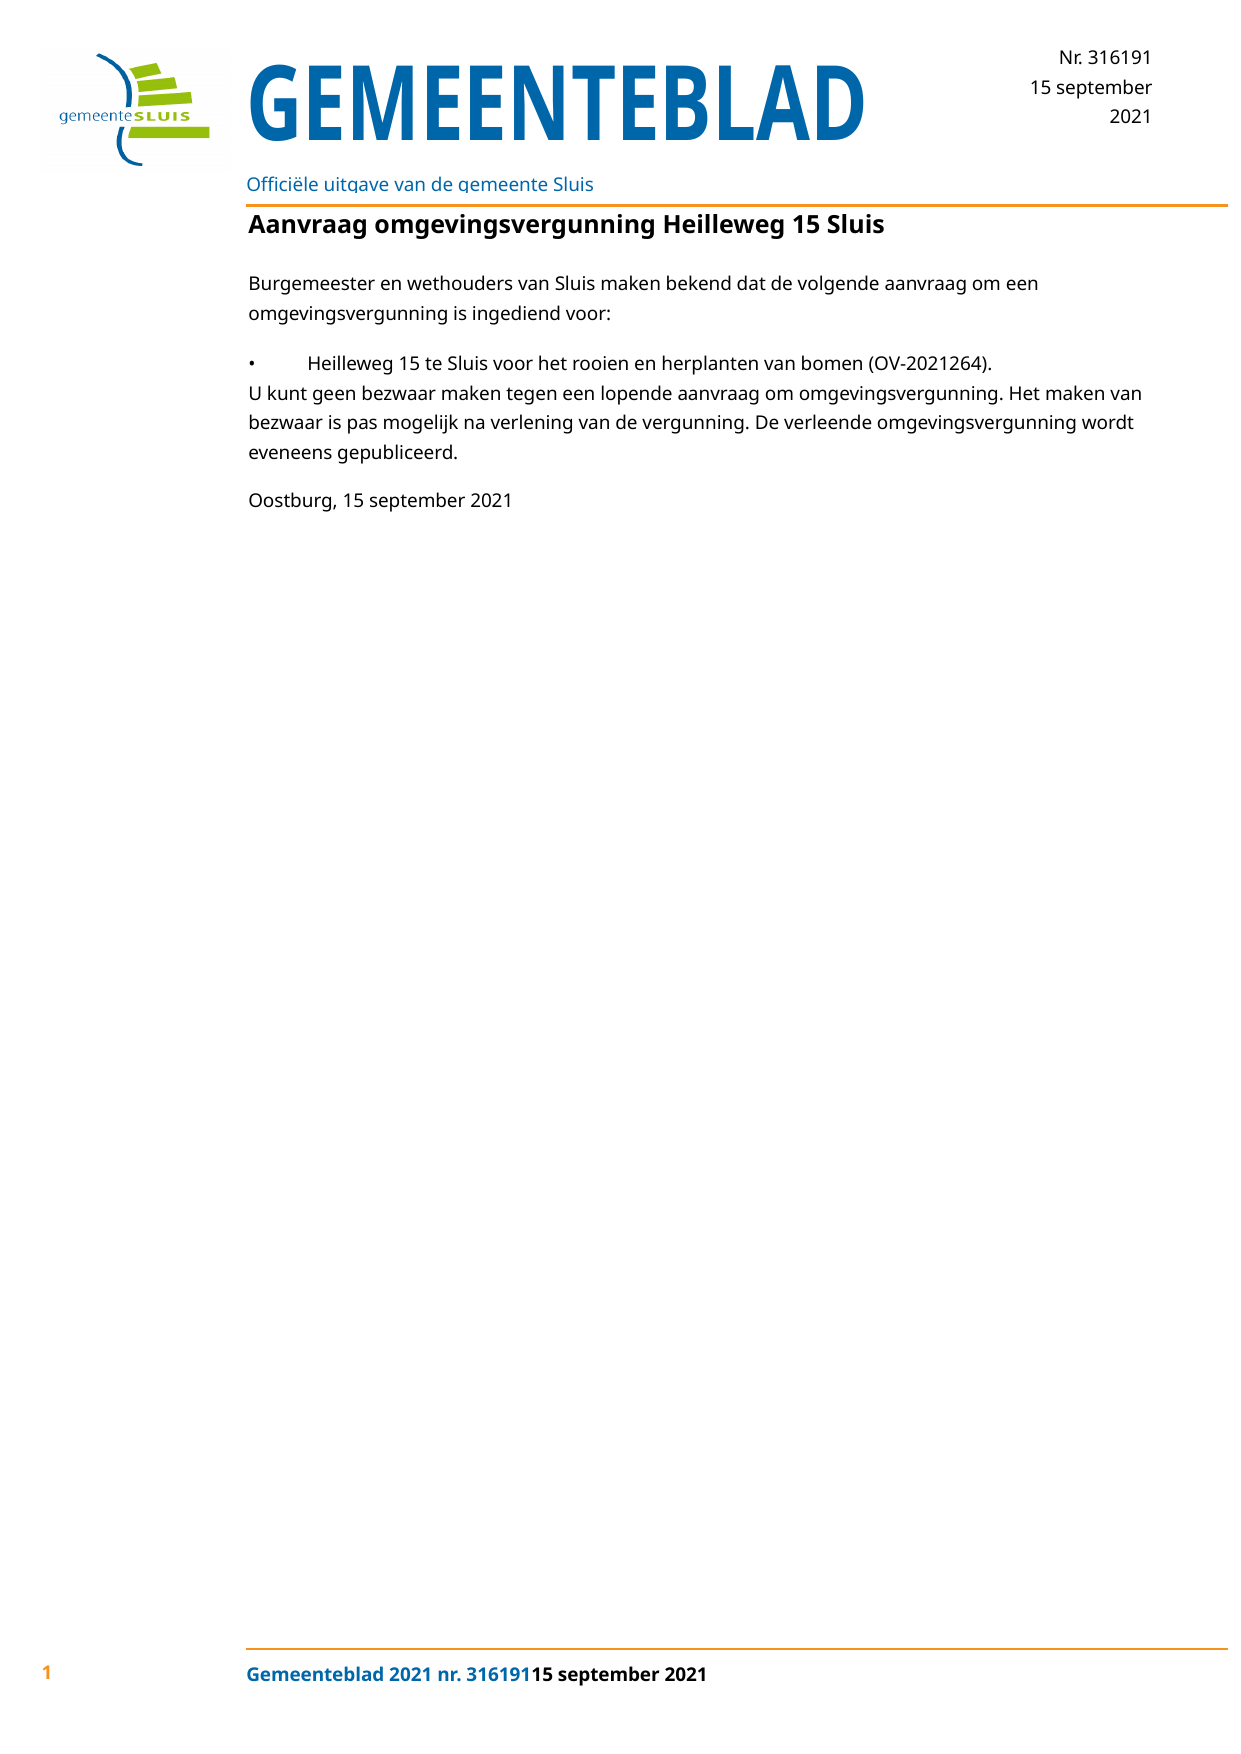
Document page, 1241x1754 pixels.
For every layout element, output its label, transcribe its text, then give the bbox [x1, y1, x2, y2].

picture [41, 47, 231, 172]
text Oostburg, 15 september 2021 [248, 487, 1152, 513]
text U kunt geen bezwaar maken tegen een lopende aanvraag om omgevingsvergunning. Het maken van bezwaar is pas mogelijk na verlening van de vergunning. De verleende omgevingsvergunning wordt eveneens gepubliceerd. [248, 380, 1152, 465]
text Aanvraag omgevingsvergunning Heilleweg 15 Sluis [248, 207, 1152, 241]
list Heilleweg 15 te Sluis voor het rooien en herplanten van bomen (OV-2021264). [248, 350, 1152, 376]
text Burgemeester en wethouders van Sluis maken bekend dat de volgende aanvraag om een omgevingsvergunning is ingediend voor: [248, 270, 1152, 326]
